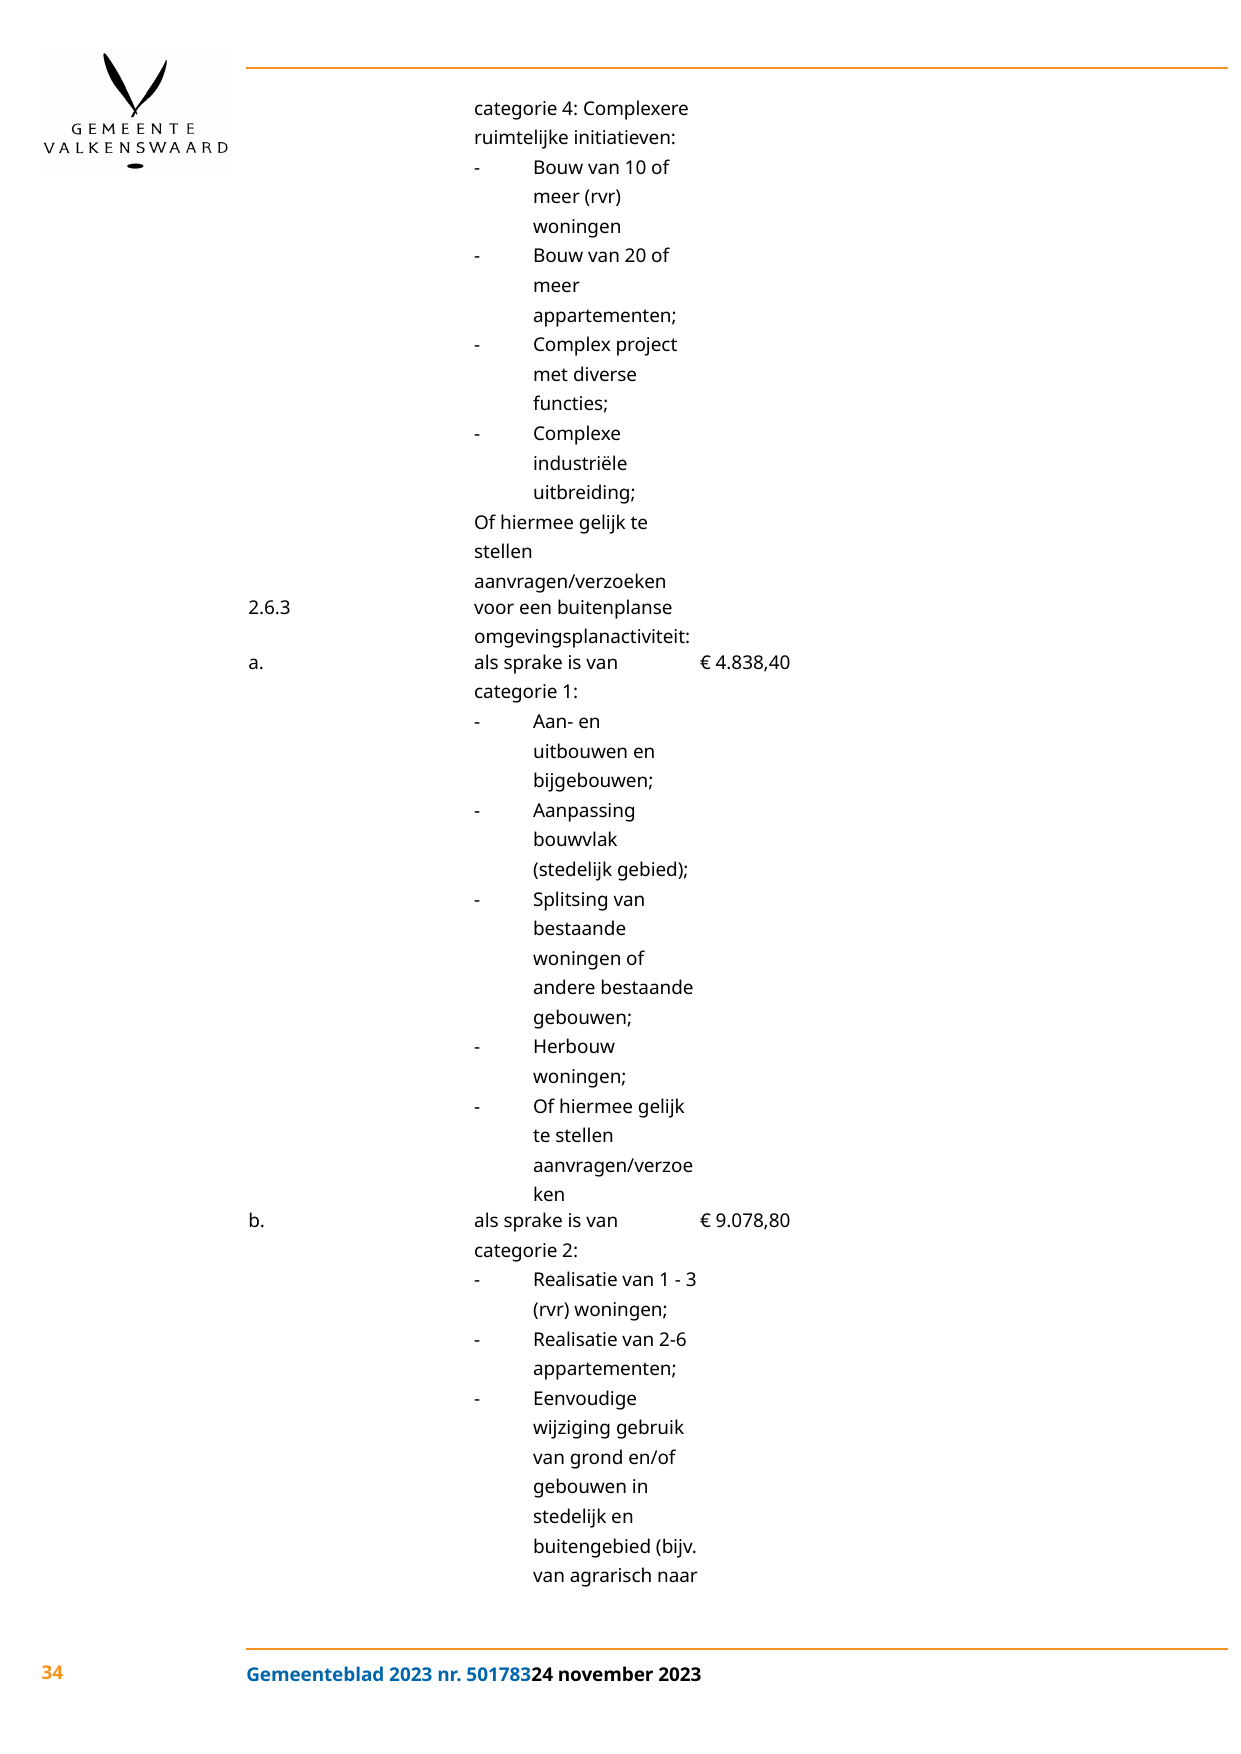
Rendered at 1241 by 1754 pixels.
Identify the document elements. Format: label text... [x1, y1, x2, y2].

table_cell 2.6.3 [248, 594, 474, 649]
table_cell [926, 649, 1152, 1207]
table_cell als sprake is van categorie 1: Aan- en uitbouwen en bijgebouwen; Aanpassing bouwvlak (stedelijk gebied); Splitsing van bestaande woningen of andere bestaande gebouwen; Herbouw woningen; Of hiermee gelijk te stellen aanvragen/verzoeken [474, 649, 700, 1207]
table_cell [926, 594, 1152, 649]
table_cell voor een buitenplanse omgevingsplanactiviteit: [474, 594, 700, 649]
table_cell als sprake is van categorie 2: Realisatie van 1 - 3 (rvr) woningen; Realisatie van 2-6 appartementen; Eenvoudige wijziging gebruik van grond en/of gebouwen in stedelijk en buitengebied (bijv. van agrarisch naar [474, 1208, 700, 1588]
table_cell [248, 95, 474, 594]
table_cell [700, 95, 926, 594]
table_cell categorie 4: Complexere ruimtelijke initiatieven: Bouw van 10 of meer (rvr) woningen Bouw van 20 of meer appartementen; Complex project met diverse functies; Complexe industriële uitbreiding; Of hiermee gelijk te stellen aanvragen/verzoeken [474, 95, 700, 594]
table_cell [926, 1208, 1152, 1588]
table_cell a. [248, 649, 474, 1207]
table_cell [700, 594, 926, 649]
picture [41, 47, 231, 172]
table_cell b. [248, 1208, 474, 1588]
table_cell € 4.838,40 [700, 649, 926, 1207]
table_cell € 9.078,80 [700, 1208, 926, 1588]
table_cell [926, 95, 1152, 594]
